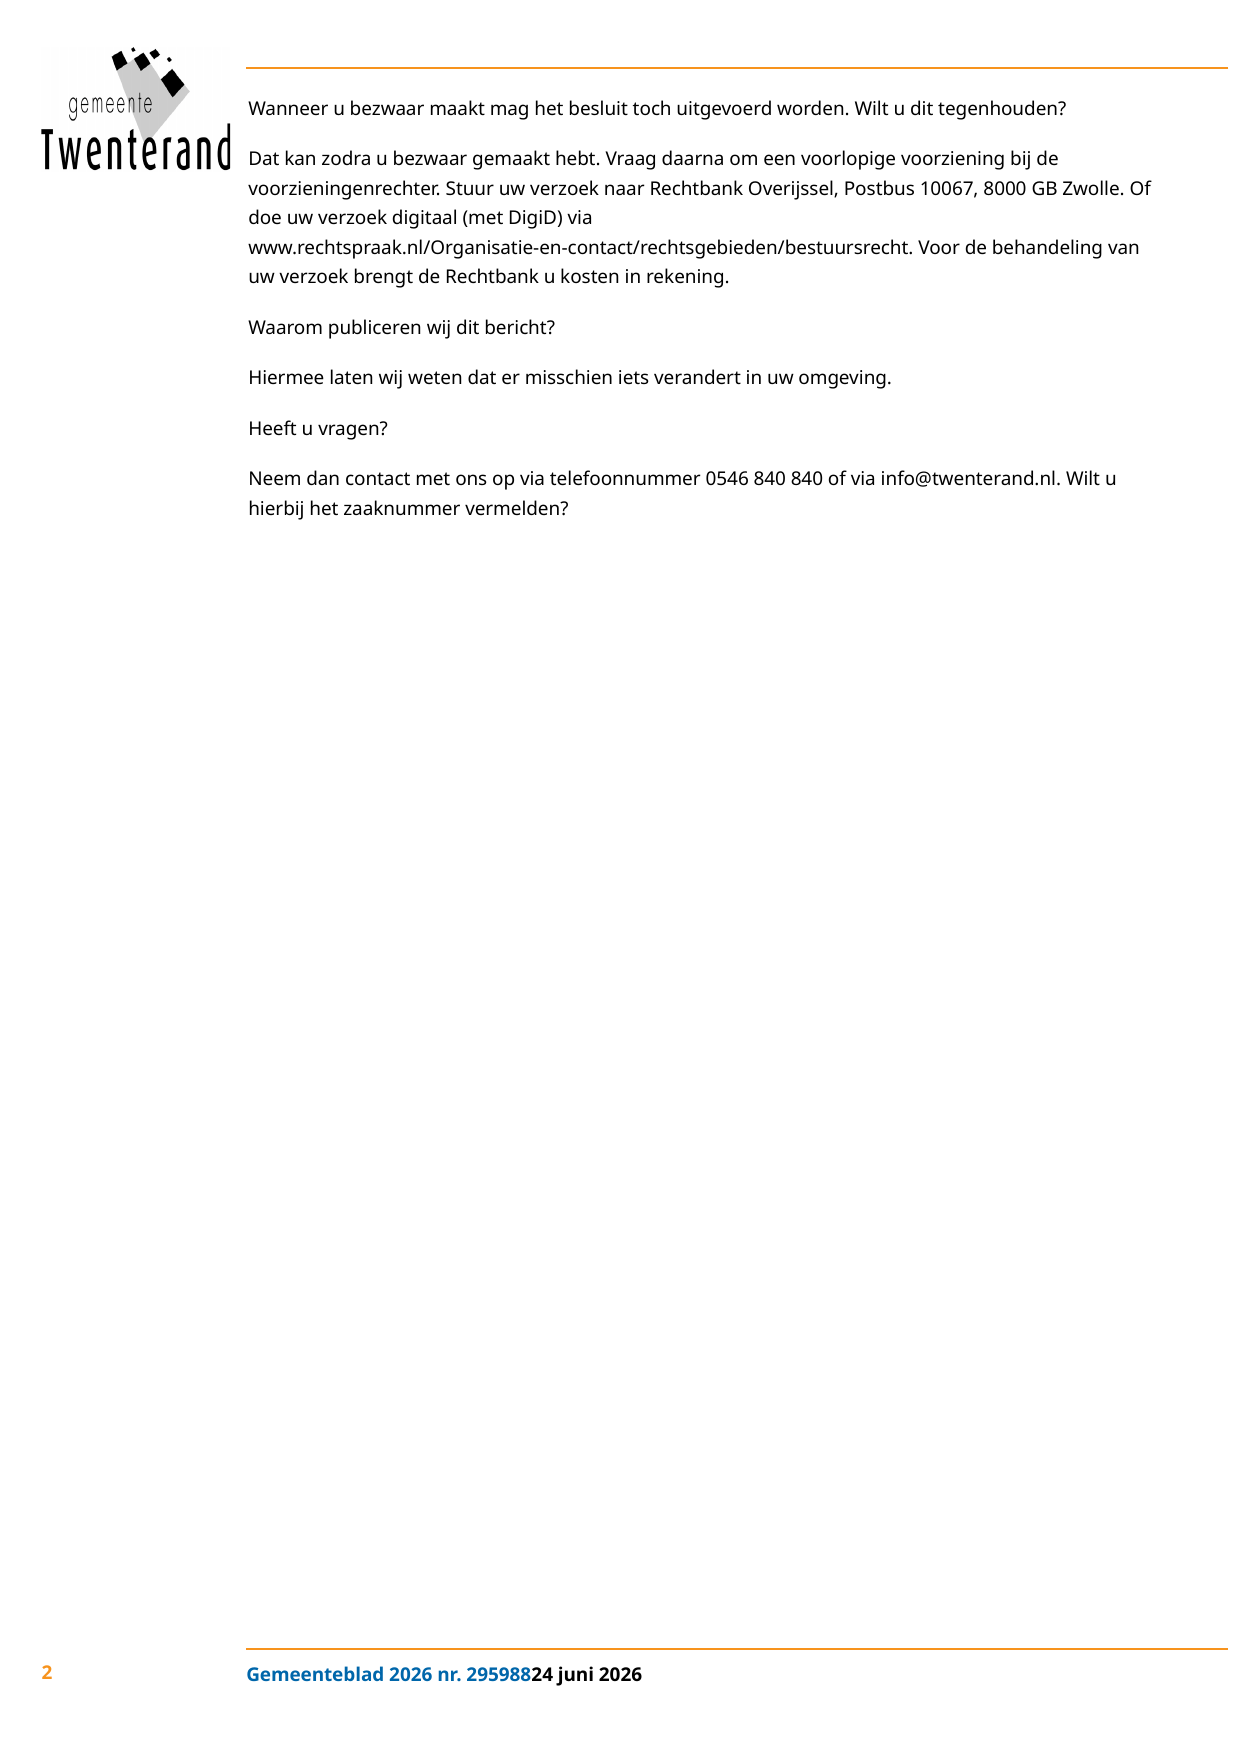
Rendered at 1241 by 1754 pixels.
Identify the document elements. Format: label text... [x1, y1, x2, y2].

text Hiermee laten wij weten dat er misschien iets verandert in uw omgeving. [248, 364, 1152, 390]
text Wanneer u bezwaar maakt mag het besluit toch uitgevoerd worden. Wilt u dit tegenhouden? [248, 95, 1152, 121]
text Neem dan contact met ons op via telefoonnummer 0546 840 840 of via info@twenterand.nl. Wilt u hierbij het zaaknummer vermelden? [248, 465, 1152, 521]
text Dat kan zodra u bezwaar gemaakt hebt. Vraag daarna om een voorlopige voorziening bij de voorzieningenrechter. Stuur uw verzoek naar Rechtbank Overijssel, Postbus 10067, 8000 GB Zwolle. Of doe uw verzoek digitaal (met DigiD) via www.rechtspraak.nl/Organisatie-en-contact/rechtsgebieden/bestuursrecht. Voor de behandeling van uw verzoek brengt de Rechtbank u kosten in rekening. [248, 145, 1152, 289]
text Heeft u vragen? [248, 415, 1152, 441]
picture [41, 47, 231, 172]
text Waarom publiceren wij dit bericht? [248, 314, 1152, 340]
